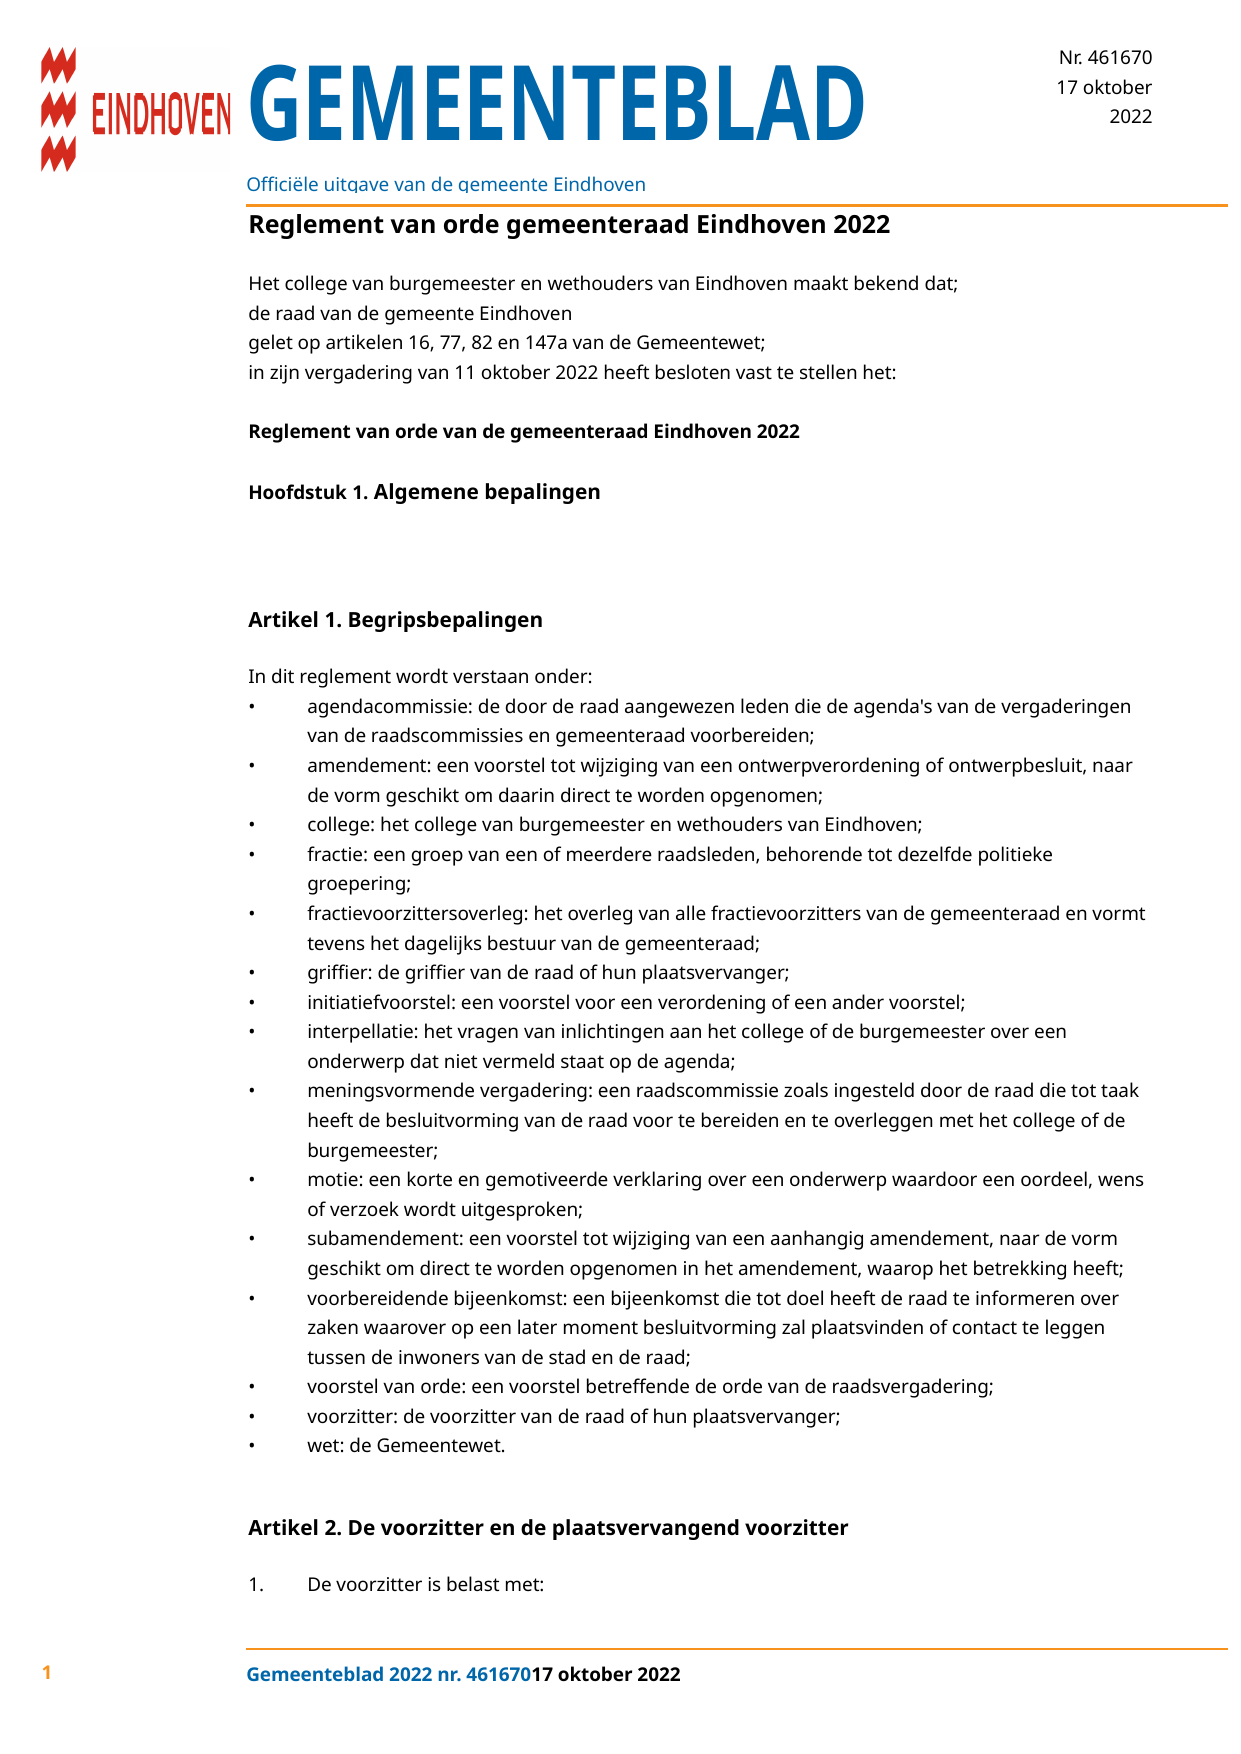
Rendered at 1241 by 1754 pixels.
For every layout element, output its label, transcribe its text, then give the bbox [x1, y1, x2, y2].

list meningsvormende vergadering: een raadscommissie zoals ingesteld door de raad die tot taak heeft de besluitvorming van de raad voor te bereiden en te overleggen met het college of de burgemeester; [248, 1078, 1152, 1163]
text In dit reglement wordt verstaan onder: [248, 663, 1152, 689]
picture [41, 47, 231, 172]
list fractie: een groep van een of meerdere raadsleden, behorende tot dezelfde politieke groepering; [248, 841, 1152, 896]
text Hoofdstuk 1. Algemene bepalingen [248, 477, 1152, 506]
list initiatiefvoorstel: een voorstel voor een verordening of een ander voorstel; [248, 989, 1152, 1015]
text Het college van burgemeester en wethouders van Eindhoven maakt bekend dat; [248, 270, 1152, 296]
list voorbereidende bijeenkomst: een bijeenkomst die tot doel heeft de raad te informeren over zaken waarover op een later moment besluitvorming zal plaatsvinden of contact te leggen tussen de inwoners van de stad en de raad; [248, 1285, 1152, 1370]
text Reglement van orde van de gemeenteraad Eindhoven 2022 [248, 418, 1152, 444]
list De voorzitter is belast met: [248, 1571, 1152, 1596]
text Reglement van orde gemeenteraad Eindhoven 2022 [248, 207, 1152, 241]
text de raad van de gemeente Eindhoven [248, 300, 1152, 326]
text Artikel 1. Begripsbepalingen [248, 606, 1152, 634]
list griffier: de griffier van de raad of hun plaatsvervanger; [248, 959, 1152, 985]
text Artikel 2. De voorzitter en de plaatsvervangend voorzitter [248, 1513, 1152, 1541]
list college: het college van burgemeester en wethouders van Eindhoven; [248, 811, 1152, 837]
list wet: de Gemeentewet. [248, 1433, 1152, 1458]
list subamendement: een voorstel tot wijziging van een aanhangig amendement, naar de vorm geschikt om direct te worden opgenomen in het amendement, waarop het betrekking heeft; [248, 1226, 1152, 1281]
list interpellatie: het vragen van inlichtingen aan het college of de burgemeester over een onderwerp dat niet vermeld staat op de agenda; [248, 1018, 1152, 1074]
list amendement: een voorstel tot wijziging van een ontwerpverordening of ontwerpbesluit, naar de vorm geschikt om daarin direct te worden opgenomen; [248, 752, 1152, 808]
list agendacommissie: de door de raad aangewezen leden die de agenda's van de vergaderingen van de raadscommissies en gemeenteraad voorbereiden; [248, 693, 1152, 748]
list voorzitter: de voorzitter van de raad of hun plaatsvervanger; [248, 1403, 1152, 1429]
text in zijn vergadering van 11 oktober 2022 heeft besloten vast te stellen het: [248, 359, 1152, 385]
list voorstel van orde: een voorstel betreffende de orde van de raadsvergadering; [248, 1373, 1152, 1399]
text gelet op artikelen 16, 77, 82 en 147a van de Gemeentewet; [248, 329, 1152, 355]
list fractievoorzittersoverleg: het overleg van alle fractievoorzitters van de gemeenteraad en vormt tevens het dagelijks bestuur van de gemeenteraad; [248, 900, 1152, 956]
list motie: een korte en gemotiveerde verklaring over een onderwerp waardoor een oordeel, wens of verzoek wordt uitgesproken; [248, 1166, 1152, 1222]
